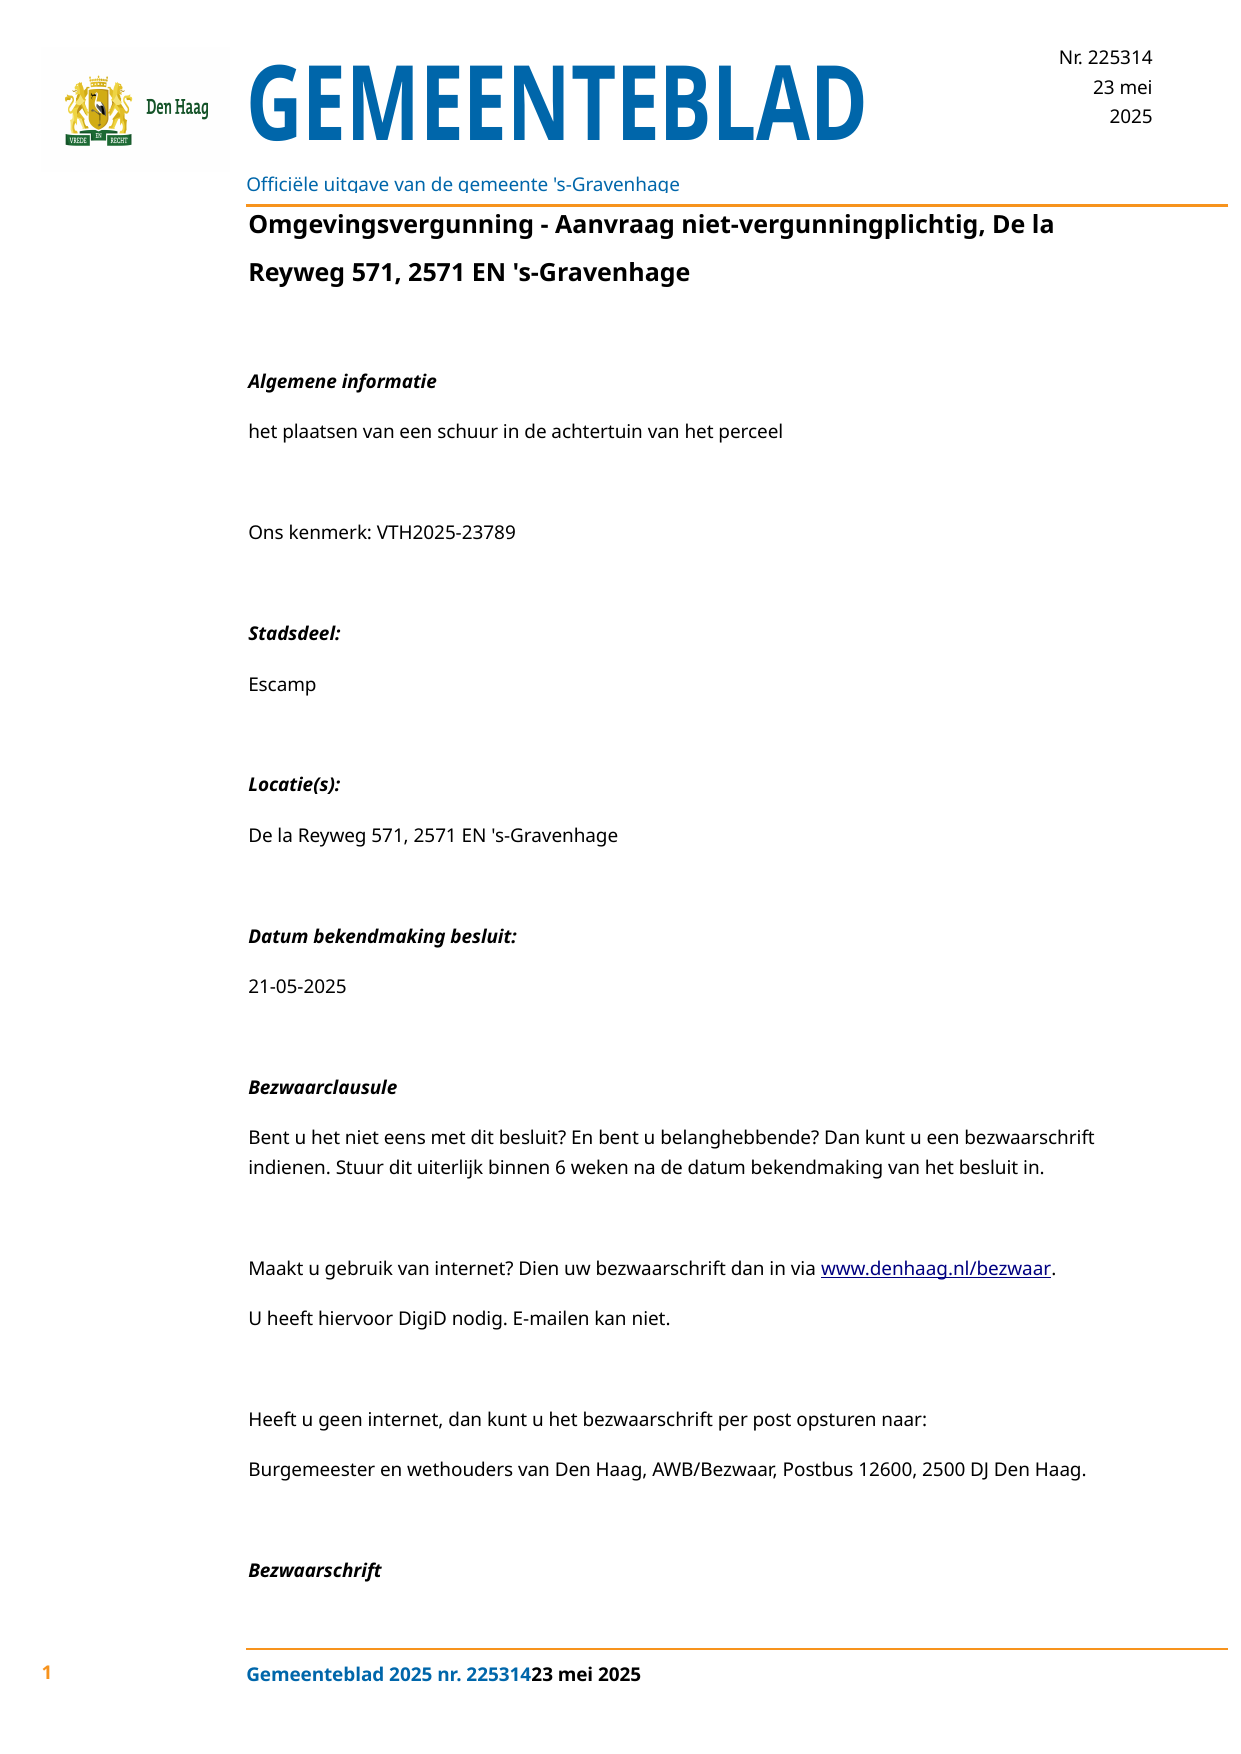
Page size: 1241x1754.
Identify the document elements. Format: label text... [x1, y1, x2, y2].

text 21-05-2025 [248, 973, 1152, 999]
text Escamp [248, 671, 1152, 697]
text De la Reyweg 571, 2571 EN 's-Gravenhage [248, 822, 1152, 848]
text Algemene informatie [248, 368, 1152, 394]
text Maakt u gebruik van internet? Dien uw bezwaarschrift dan in via www.denhaag.nl/bezwaar. [248, 1255, 1152, 1281]
text U heeft hiervoor DigiD nodig. E-mailen kan niet. [248, 1305, 1152, 1331]
text Ons kenmerk: VTH2025-23789 [248, 519, 1152, 545]
text Bezwaarschrift [248, 1557, 1152, 1583]
text het plaatsen van een schuur in de achtertuin van het perceel [248, 419, 1152, 444]
picture [41, 47, 231, 172]
text Heeft u geen internet, dan kunt u het bezwaarschrift per post opsturen naar: [248, 1406, 1152, 1432]
text Bezwaarclausule [248, 1074, 1152, 1100]
text Burgemeester en wethouders van Den Haag, AWB/Bezwaar, Postbus 12600, 2500 DJ Den Haag. [248, 1457, 1152, 1482]
text Omgevingsvergunning - Aanvraag niet-vergunningplichtig, De la Reyweg 571, 2571 EN 's-Gravenhage [248, 207, 1152, 288]
text Datum bekendmaking besluit: [248, 923, 1152, 949]
text Stadsdeel: [248, 620, 1152, 646]
text Bent u het niet eens met dit besluit? En bent u belanghebbende? Dan kunt u een bezwaarschrift indienen. Stuur dit uiterlijk binnen 6 weken na de datum bekendmaking van het besluit in. [248, 1124, 1152, 1180]
text Locatie(s): [248, 772, 1152, 797]
